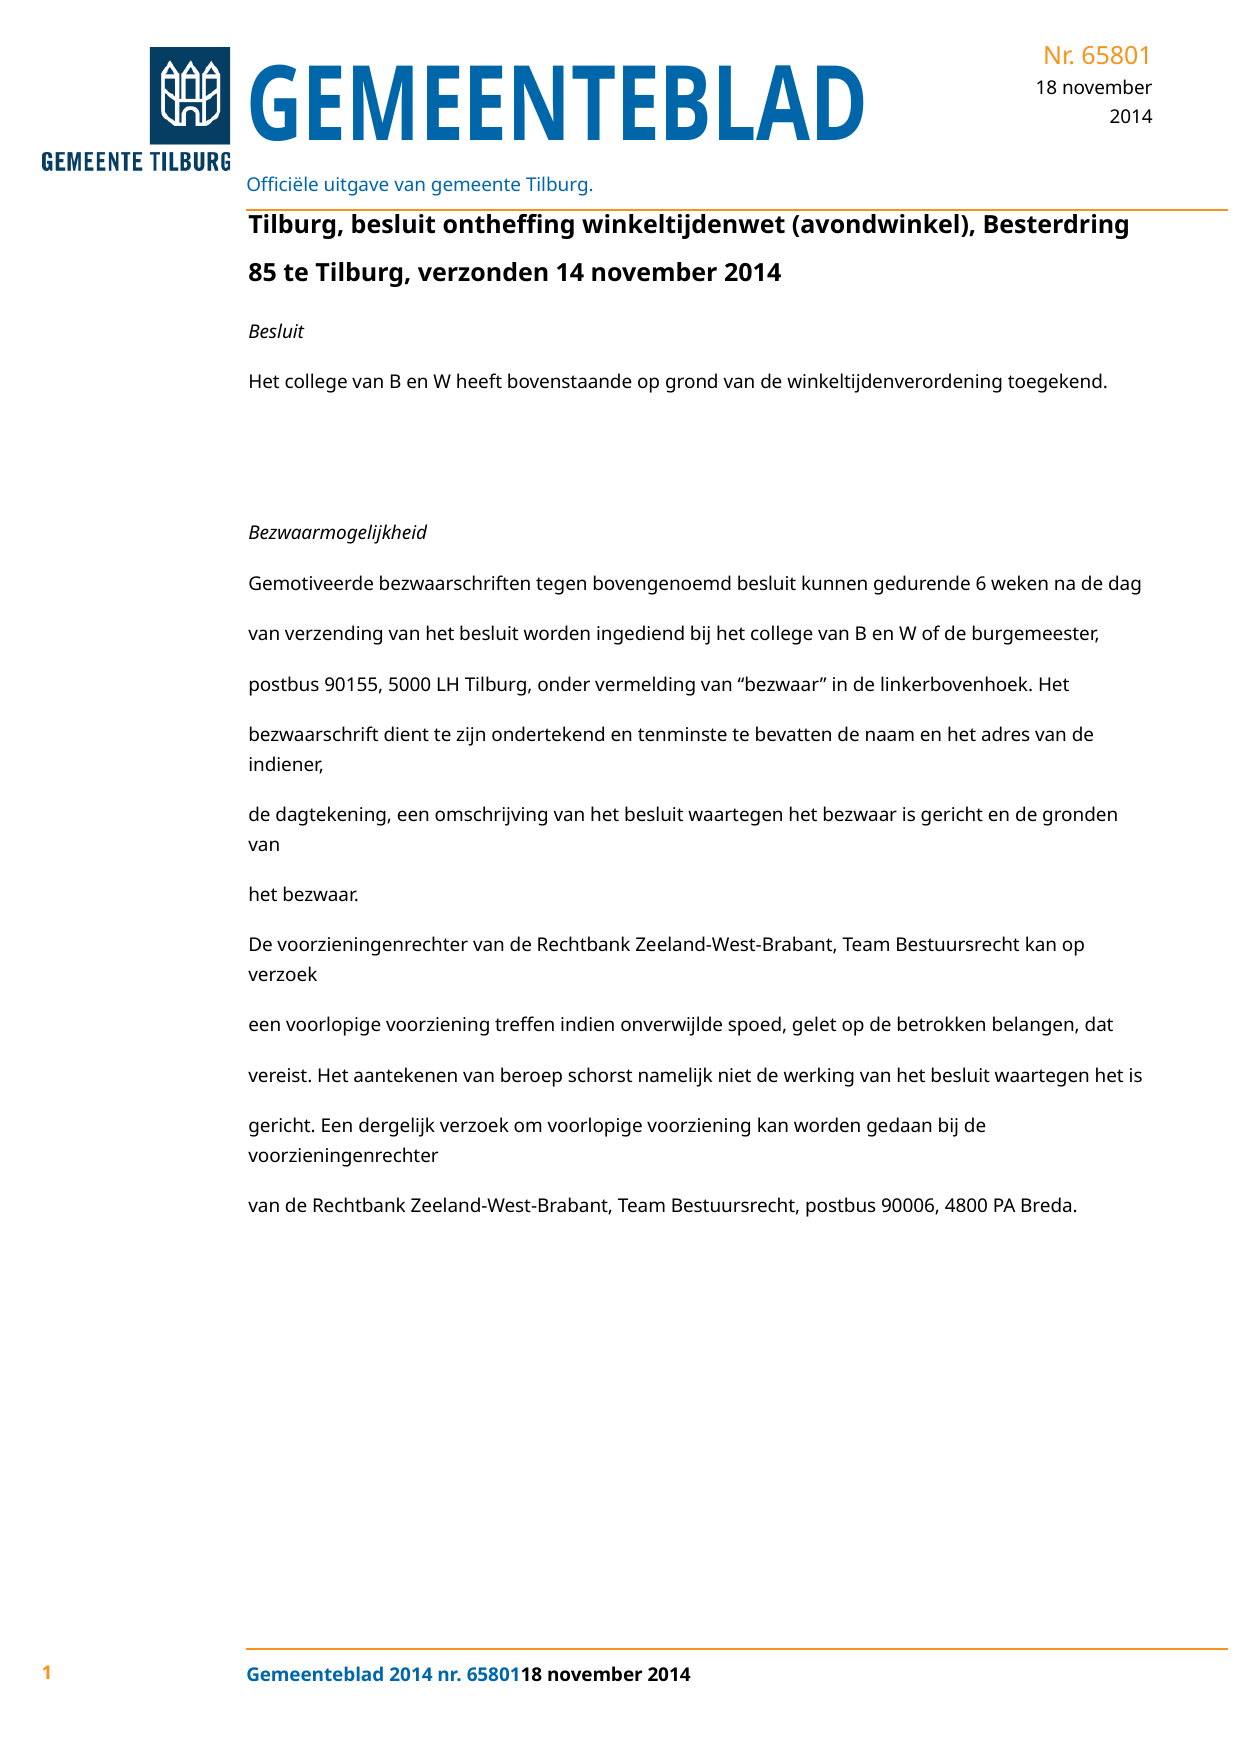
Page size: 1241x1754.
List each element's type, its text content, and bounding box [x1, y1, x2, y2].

text een voorlopige voorziening treffen indien onverwijlde spoed, gelet op de betrokken belangen, dat [248, 1012, 1152, 1037]
text gericht. Een dergelijk verzoek om voorlopige voorziening kan worden gedaan bij de voorzieningenrechter [248, 1112, 1152, 1168]
text van de Rechtbank Zeeland-West-Brabant, Team Bestuursrecht, postbus 90006, 4800 PA Breda. [248, 1192, 1152, 1218]
text van verzending van het besluit worden ingediend bij het college van B en W of de burgemeester, [248, 620, 1152, 646]
text Het college van B en W heeft bovenstaande op grond van de winkeltijdenverordening toegekend. [248, 368, 1152, 394]
text De voorzieningenrechter van de Rechtbank Zeeland-West-Brabant, Team Bestuursrecht kan op verzoek [248, 932, 1152, 987]
text vereist. Het aantekenen van beroep schorst namelijk niet de werking van het besluit waartegen het is [248, 1062, 1152, 1088]
text de dagtekening, een omschrijving van het besluit waartegen het bezwaar is gericht en de gronden van [248, 801, 1152, 857]
text Gemotiveerde bezwaarschriften tegen bovengenoemd besluit kunnen gedurende 6 weken na de dag [248, 570, 1152, 596]
text het bezwaar. [248, 881, 1152, 907]
text Tilburg, besluit ontheffing winkeltijdenwet (avondwinkel), Besterdring 85 te Tilburg, verzonden 14 november 2014 [248, 211, 1152, 288]
text bezwaarschrift dient te zijn ondertekend en tenminste te bevatten de naam en het adres van de indiener, [248, 721, 1152, 777]
picture [41, 47, 231, 172]
text Besluit [248, 318, 1152, 344]
text Bezwaarmogelijkheid [248, 519, 1152, 545]
text postbus 90155, 5000 LH Tilburg, onder vermelding van “bezwaar” in de linkerbovenhoek. Het [248, 671, 1152, 697]
